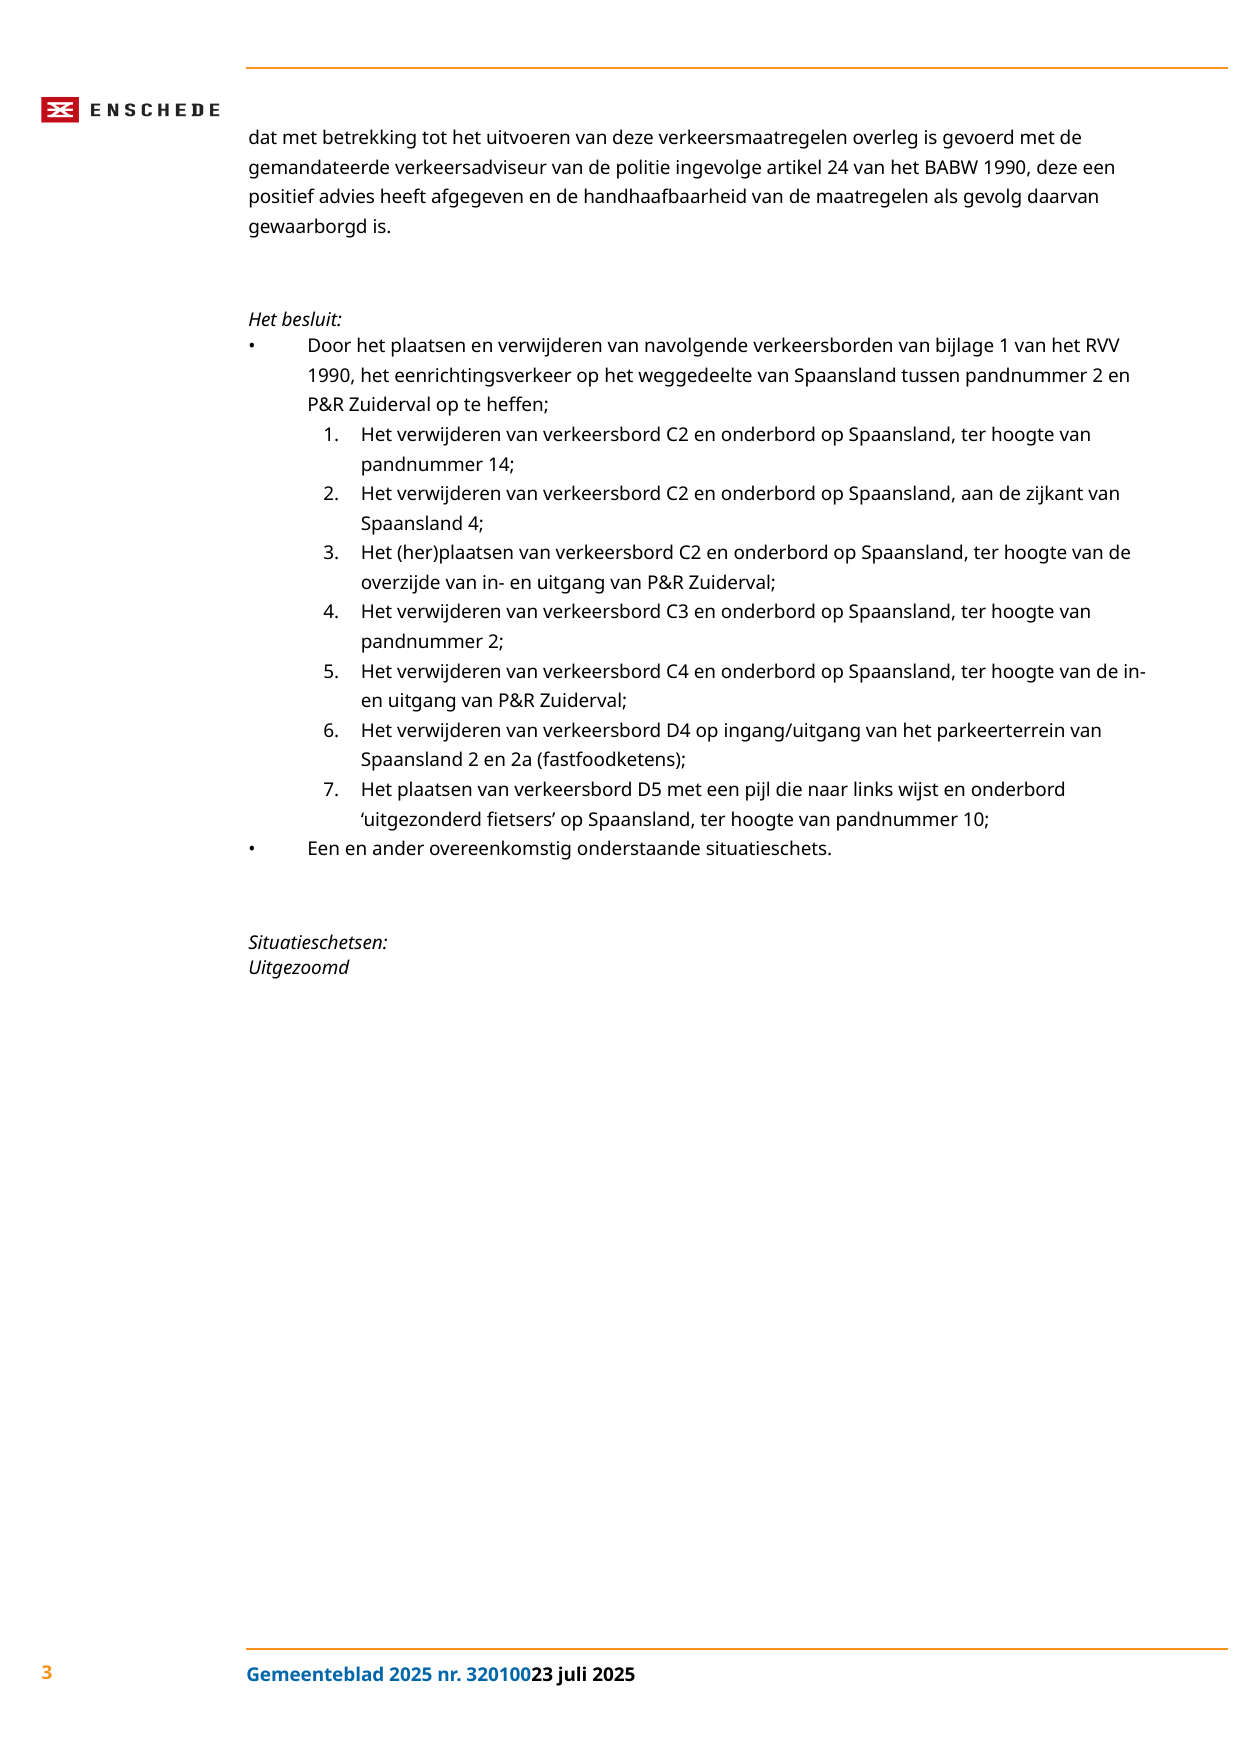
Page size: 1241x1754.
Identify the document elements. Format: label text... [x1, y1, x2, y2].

text Uitgezoomd [248, 954, 1152, 980]
picture [41, 47, 231, 172]
list Het verwijderen van verkeersbord C4 en onderbord op Spaansland, ter hoogte van de in- en uitgang van P&R Zuiderval; [323, 658, 1152, 713]
list Het verwijderen van verkeersbord C2 en onderbord op Spaansland, aan de zijkant van Spaansland 4; [323, 480, 1152, 536]
list Een en ander overeenkomstig onderstaande situatieschets. [248, 835, 1152, 861]
list Door het plaatsen en verwijderen van navolgende verkeersborden van bijlage 1 van het RVV 1990, het eenrichtingsverkeer op het weggedeelte van Spaansland tussen pandnummer 2 en P&R Zuiderval op te heffen; [248, 332, 1152, 417]
text dat met betrekking tot het uitvoeren van deze verkeersmaatregelen overleg is gevoerd met de gemandateerde verkeersadviseur van de politie ingevolge artikel 24 van het BABW 1990, deze een positief advies heeft afgegeven en de handhaafbaarheid van de maatregelen als gevolg daarvan gewaarborgd is. [248, 124, 1152, 239]
text Situatieschetsen: [248, 929, 1152, 954]
list Het (her)plaatsen van verkeersbord C2 en onderbord op Spaansland, ter hoogte van de overzijde van in- en uitgang van P&R Zuiderval; [323, 539, 1152, 595]
list Het verwijderen van verkeersbord C3 en onderbord op Spaansland, ter hoogte van pandnummer 2; [323, 599, 1152, 654]
list Het verwijderen van verkeersbord C2 en onderbord op Spaansland, ter hoogte van pandnummer 14; [323, 421, 1152, 476]
text Het besluit: [248, 307, 1152, 332]
list Het plaatsen van verkeersbord D5 met een pijl die naar links wijst en onderbord ‘uitgezonderd fietsers’ op Spaansland, ter hoogte van pandnummer 10; [323, 776, 1152, 831]
list Het verwijderen van verkeersbord D4 op ingang/uitgang van het parkeerterrein van Spaansland 2 en 2a (fastfoodketens); [323, 717, 1152, 772]
